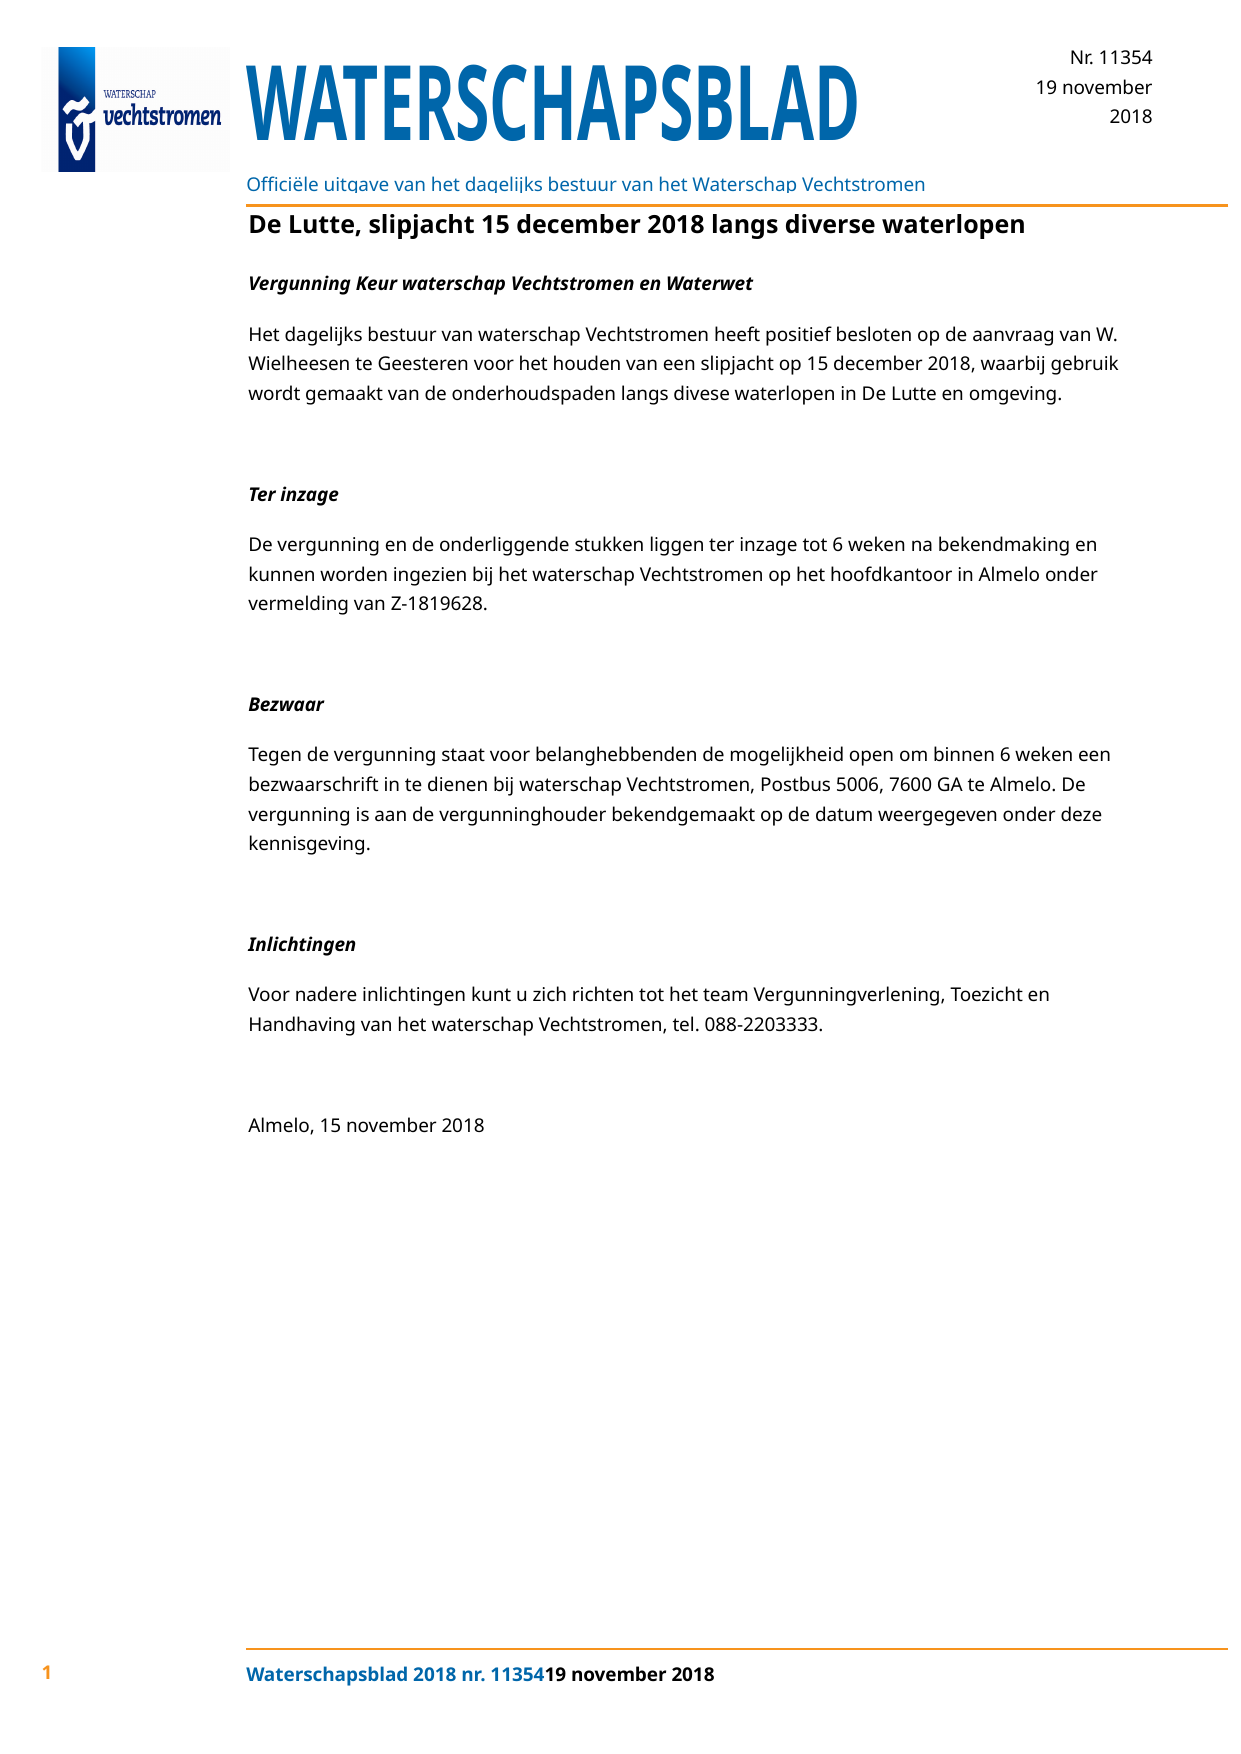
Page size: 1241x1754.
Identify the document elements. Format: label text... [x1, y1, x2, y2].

text Almelo, 15 november 2018 [248, 1112, 1152, 1138]
text Voor nadere inlichtingen kunt u zich richten tot het team Vergunningverlening, Toezicht en Handhaving van het waterschap Vechtstromen, tel. 088-2203333. [248, 982, 1152, 1037]
picture [41, 47, 231, 172]
text Bezwaar [248, 691, 1152, 717]
text Vergunning Keur waterschap Vechtstromen en Waterwet [248, 270, 1152, 296]
text Inlichtingen [248, 931, 1152, 957]
text De vergunning en de onderliggende stukken liggen ter inzage tot 6 weken na bekendmaking en kunnen worden ingezien bij het waterschap Vechtstromen op het hoofdkantoor in Almelo onder vermelding van Z-1819628. [248, 531, 1152, 616]
text Ter inzage [248, 481, 1152, 506]
text Het dagelijks bestuur van waterschap Vechtstromen heeft positief besloten op de aanvraag van W. Wielheesen te Geesteren voor het houden van een slipjacht op 15 december 2018, waarbij gebruik wordt gemaakt van de onderhoudspaden langs divese waterlopen in De Lutte en omgeving. [248, 321, 1152, 406]
text Tegen de vergunning staat voor belanghebbenden de mogelijkheid open om binnen 6 weken een bezwaarschrift in te dienen bij waterschap Vechtstromen, Postbus 5006, 7600 GA te Almelo. De vergunning is aan de vergunninghouder bekendgemaakt op de datum weergegeven onder deze kennisgeving. [248, 742, 1152, 856]
text De Lutte, slipjacht 15 december 2018 langs diverse waterlopen [248, 207, 1152, 241]
